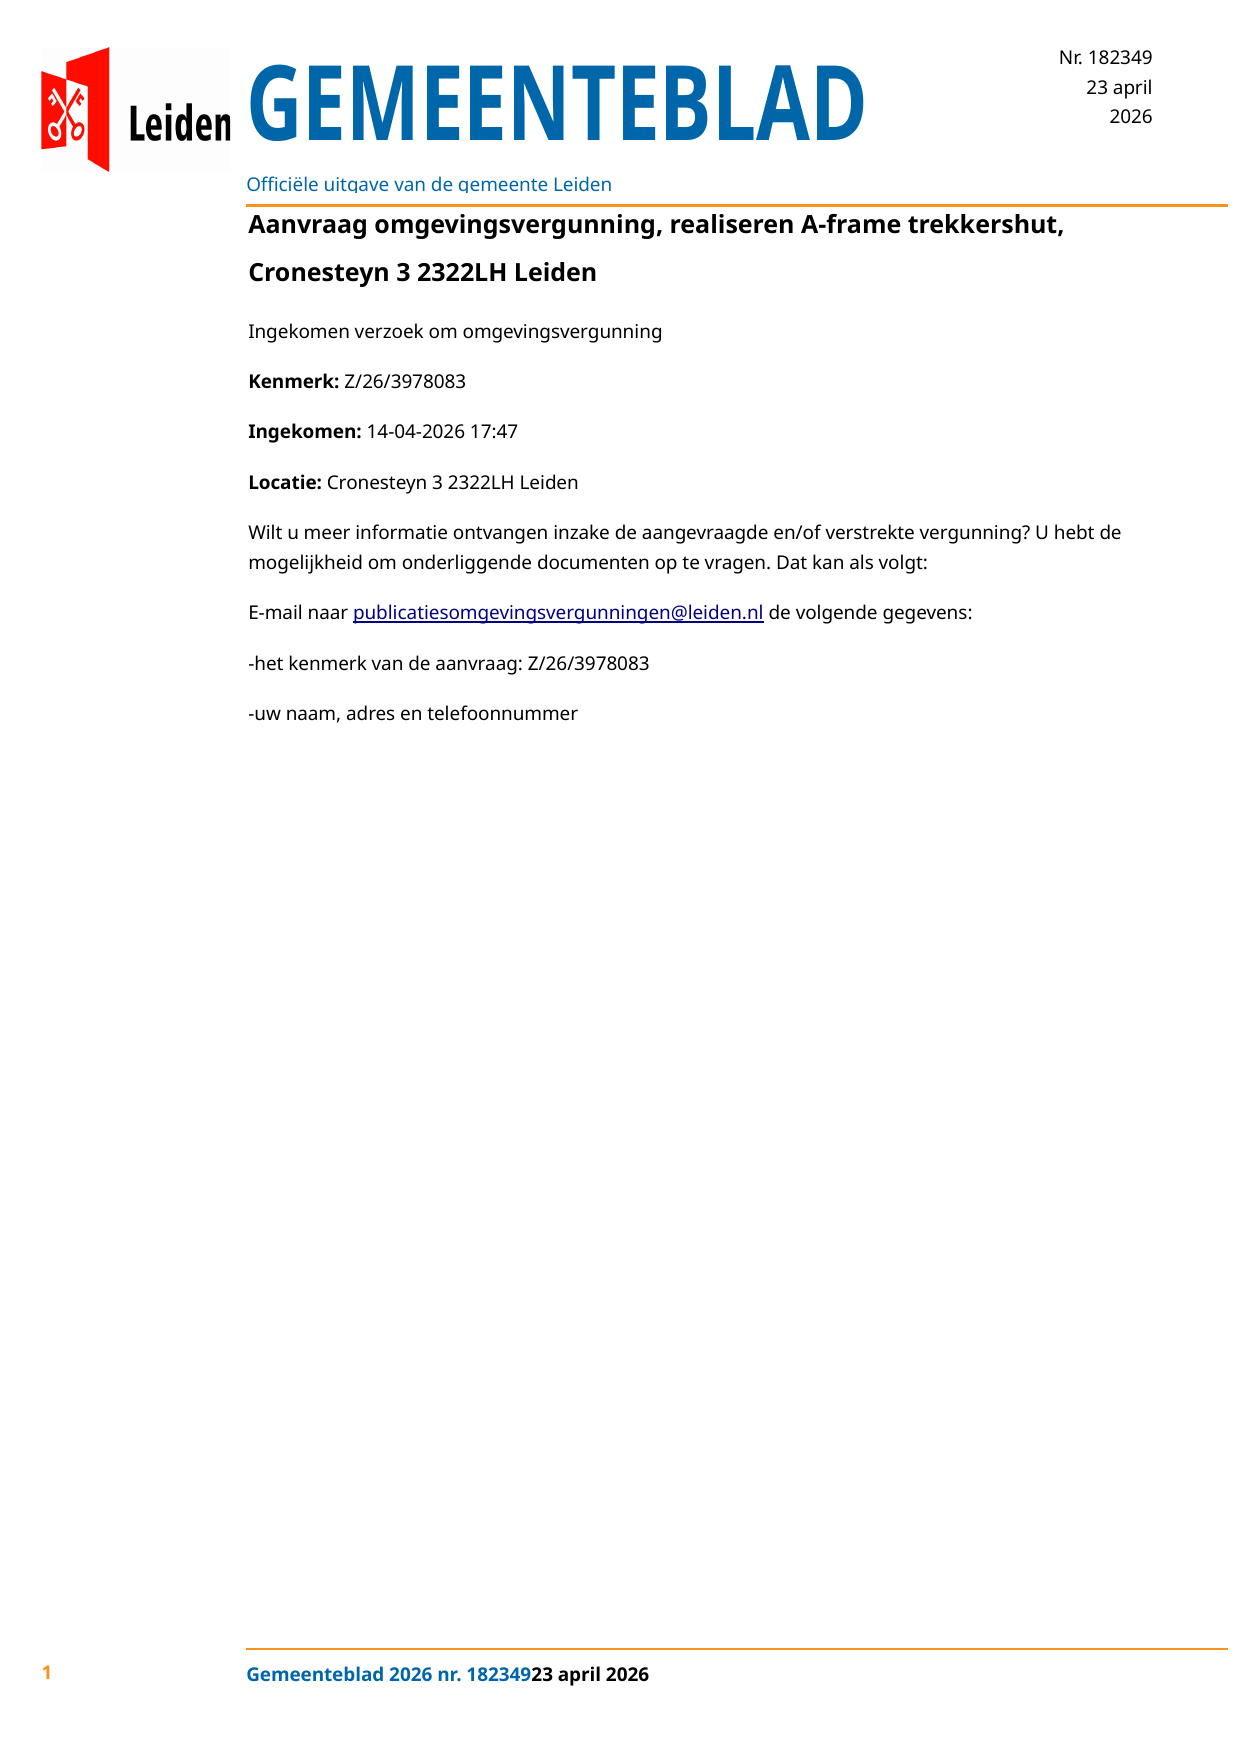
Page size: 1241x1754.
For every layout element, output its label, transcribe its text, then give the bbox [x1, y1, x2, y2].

text -het kenmerk van de aanvraag: Z/26/3978083 [248, 650, 1152, 676]
text Aanvraag omgevingsvergunning, realiseren A-frame trekkershut, Cronesteyn 3 2322LH Leiden [248, 207, 1152, 288]
picture [41, 47, 231, 172]
text Wilt u meer informatie ontvangen inzake de aangevraagde en/of verstrekte vergunning? U hebt de mogelijkheid om onderliggende documenten op te vragen. Dat kan als volgt: [248, 519, 1152, 575]
text -uw naam, adres en telefoonnummer [248, 700, 1152, 726]
text E-mail naar publicatiesomgevingsvergunningen@leiden.nl de volgende gegevens: [248, 599, 1152, 625]
text Ingekomen verzoek om omgevingsvergunning [248, 318, 1152, 344]
text Locatie: Cronesteyn 3 2322LH Leiden [248, 469, 1152, 495]
text Ingekomen: 14-04-2026 17:47 [248, 419, 1152, 444]
text Kenmerk: Z/26/3978083 [248, 368, 1152, 394]
